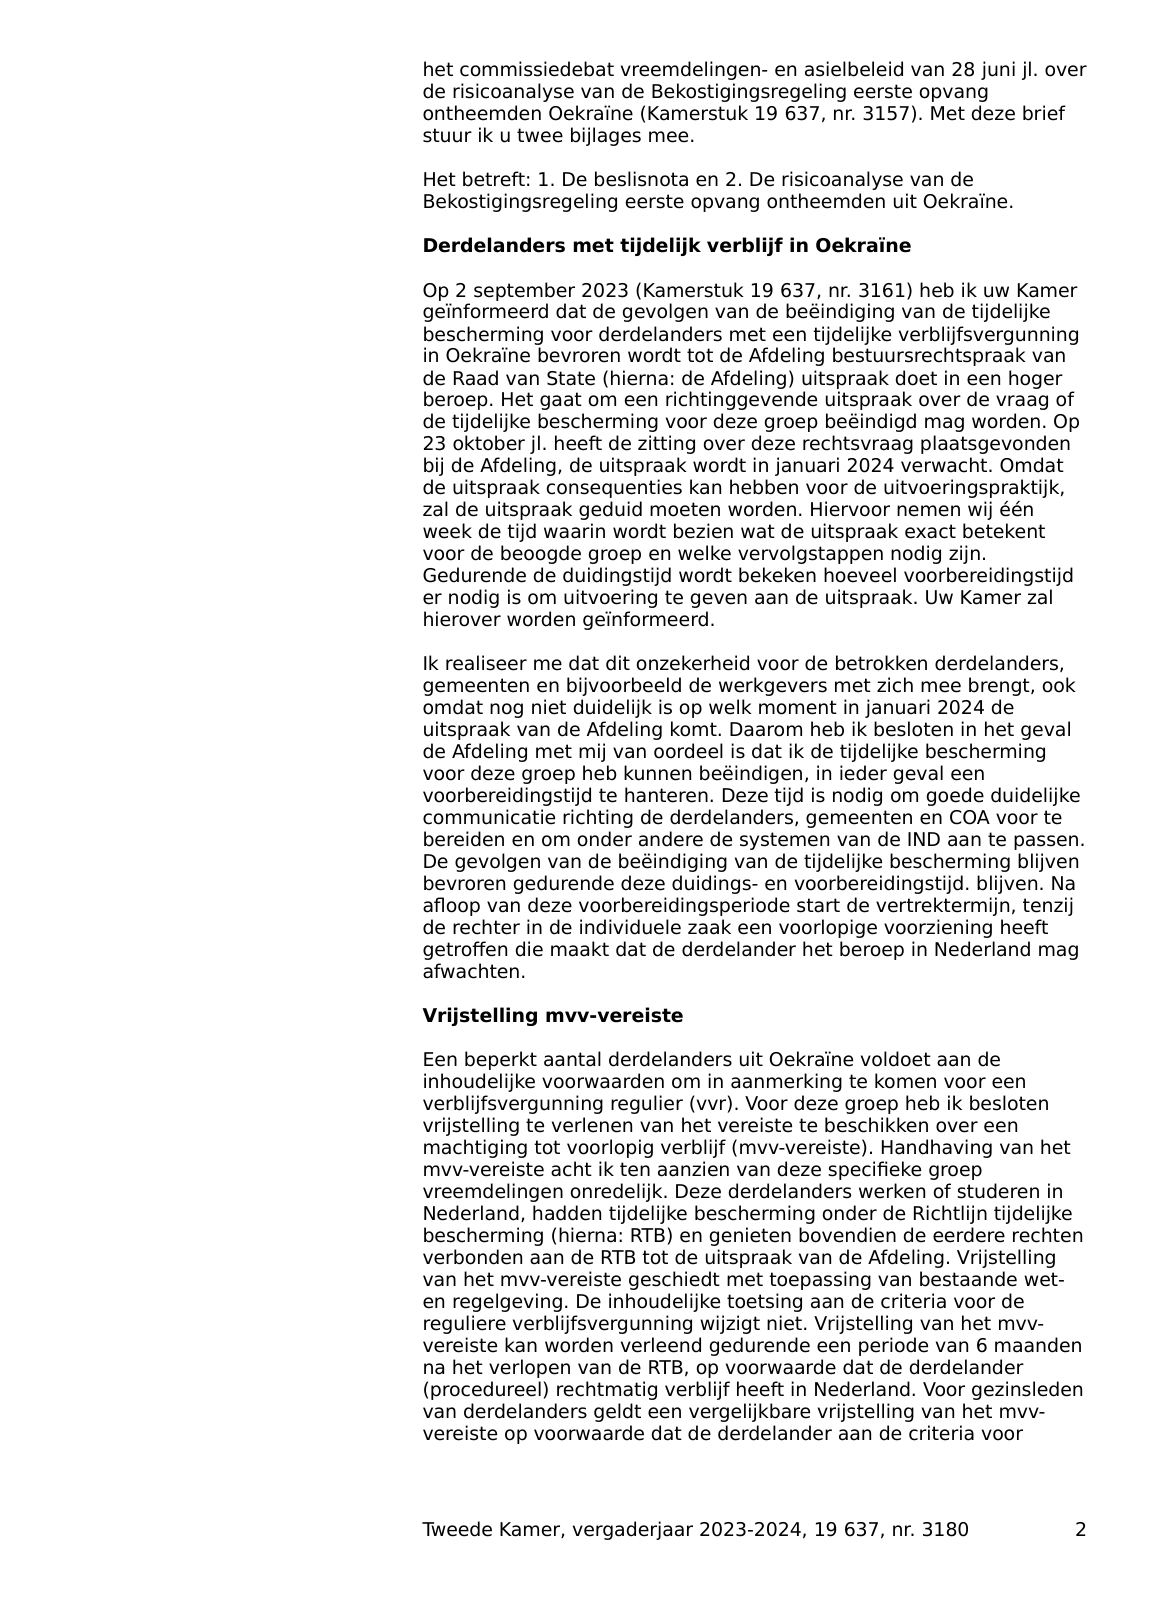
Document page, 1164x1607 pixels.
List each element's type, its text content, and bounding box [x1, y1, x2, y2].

text Op 2 september 2023 (Kamerstuk 19 637, nr. 3161) heb ik uw Kamer geïnformeerd dat de gevolgen van de beëindiging van de tijdelijke bescherming voor derdelanders met een tijdelijke verblijfsvergunning in Oekraïne bevroren wordt tot de Afdeling bestuursrechtspraak van de Raad van State (hierna: de Afdeling) uitspraak doet in een hoger beroep. Het gaat om een richtinggevende uitspraak over de vraag of de tijdelijke bescherming voor deze groep beëindigd mag worden. Op 23 oktober jl. heeft de zitting over deze rechtsvraag plaatsgevonden bij de Afdeling, de uitspraak wordt in januari 2024 verwacht. Omdat de uitspraak consequenties kan hebben voor de uitvoeringspraktijk, zal de uitspraak geduid moeten worden. Hiervoor nemen wij één week de tijd waarin wordt bezien wat de uitspraak exact betekent voor de beoogde groep en welke vervolgstappen nodig zijn. Gedurende de duidingstijd wordt bekeken hoeveel voorbereidingstijd er nodig is om uitvoering te geven aan de uitspraak. Uw Kamer zal hierover worden geïnformeerd. [422, 279, 1087, 631]
subtitle Derdelanders met tijdelijk verblijf in Oekraïne [422, 235, 1087, 257]
text Het betreft: 1. De beslisnota en 2. De risicoanalyse van de Bekostigingsregeling eerste opvang ontheemden uit Oekraïne. [422, 169, 1087, 213]
subtitle Vrijstelling mvv-vereiste [422, 1005, 1087, 1027]
text Ik realiseer me dat dit onzekerheid voor de betrokken derdelanders, gemeenten en bijvoorbeeld de werkgevers met zich mee brengt, ook omdat nog niet duidelijk is op welk moment in januari 2024 de uitspraak van de Afdeling komt. Daarom heb ik besloten in het geval de Afdeling met mij van oordeel is dat ik de tijdelijke bescherming voor deze groep heb kunnen beëindigen, in ieder geval een voorbereidingstijd te hanteren. Deze tijd is nodig om goede duidelijke communicatie richting de derdelanders, gemeenten en COA voor te bereiden en om onder andere de systemen van de IND aan te passen. De gevolgen van de beëindiging van de tijdelijke bescherming blijven bevroren gedurende deze duidings- en voorbereidingstijd. blijven. Na afloop van deze voorbereidingsperiode start de vertrektermijn, tenzij de rechter in de individuele zaak een voorlopige voorziening heeft getroffen die maakt dat de derdelander het beroep in Nederland mag afwachten. [422, 653, 1087, 983]
text Een beperkt aantal derdelanders uit Oekraïne voldoet aan de inhoudelijke voorwaarden om in aanmerking te komen voor een verblijfsvergunning regulier (vvr). Voor deze groep heb ik besloten vrijstelling te verlenen van het vereiste te beschikken over een machtiging tot voorlopig verblijf (mvv-vereiste). Handhaving van het mvv-vereiste acht ik ten aanzien van deze specifieke groep vreemdelingen onredelijk. Deze derdelanders werken of studeren in Nederland, hadden tijdelijke bescherming onder de Richtlijn tijdelijke bescherming (hierna: RTB) en genieten bovendien de eerdere rechten verbonden aan de RTB tot de uitspraak van de Afdeling. Vrijstelling van het mvv-vereiste geschiedt met toepassing van bestaande wet- en regelgeving. De inhoudelijke toetsing aan de criteria voor de reguliere verblijfsvergunning wijzigt niet. Vrijstelling van het mvv-vereiste kan worden verleend gedurende een periode van 6 maanden na het verlopen van de RTB, op voorwaarde dat de derdelander (procedureel) rechtmatig verblijf heeft in Nederland. Voor gezinsleden van derdelanders geldt een vergelijkbare vrijstelling van het mvv-vereiste op voorwaarde dat de derdelander aan de criteria voor [422, 1049, 1087, 1445]
text het commissiedebat vreemdelingen- en asielbeleid van 28 juni jl. over de risicoanalyse van de Bekostigingsregeling eerste opvang ontheemden Oekraïne (Kamerstuk 19 637, nr. 3157). Met deze brief stuur ik u twee bijlages mee. [422, 59, 1087, 147]
